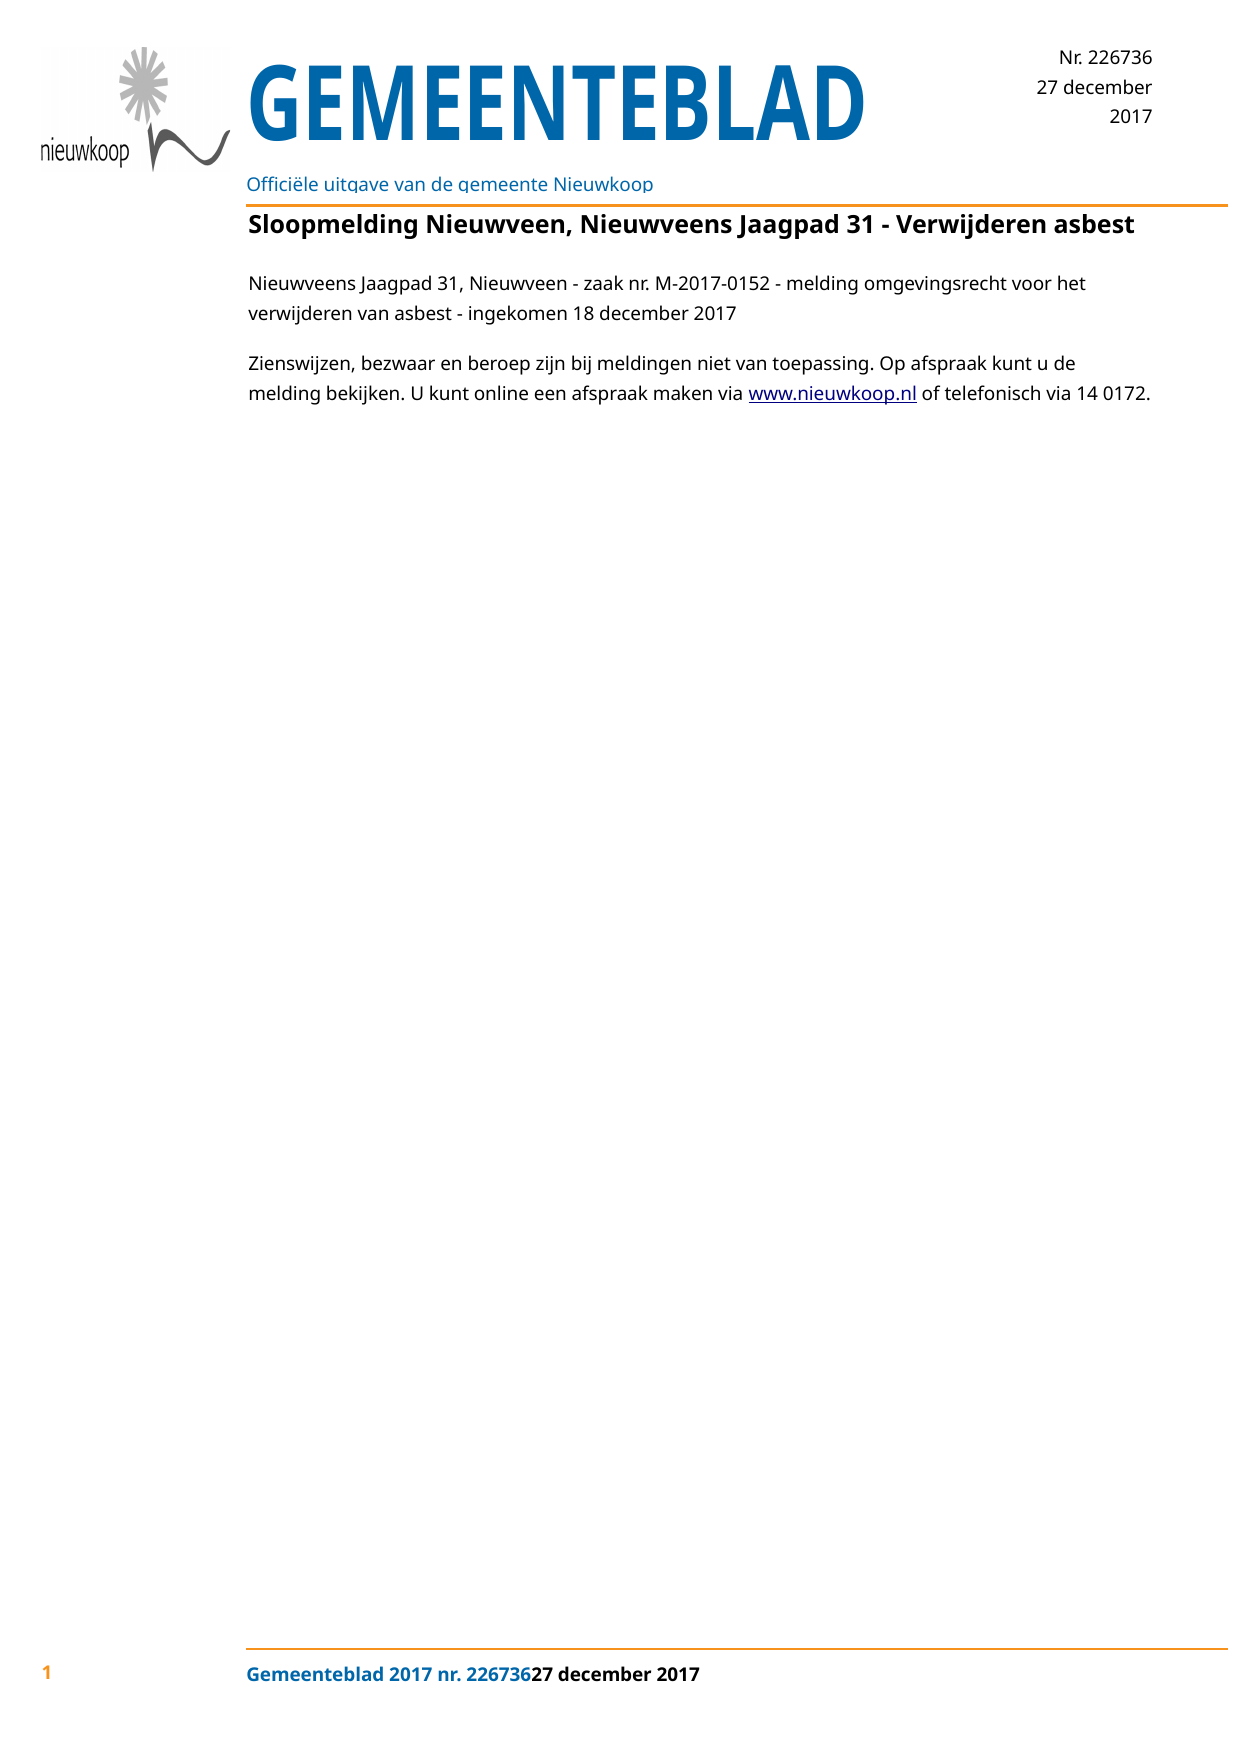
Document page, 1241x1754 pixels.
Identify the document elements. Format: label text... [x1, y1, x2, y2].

picture [41, 47, 231, 172]
text Sloopmelding Nieuwveen, Nieuwveens Jaagpad 31 - Verwijderen asbest [248, 207, 1152, 241]
text Nieuwveens Jaagpad 31, Nieuwveen - zaak nr. M-2017-0152 - melding omgevingsrecht voor het verwijderen van asbest - ingekomen 18 december 2017 [248, 270, 1152, 326]
text Zienswijzen, bezwaar en beroep zijn bij meldingen niet van toepassing. Op afspraak kunt u de melding bekijken. U kunt online een afspraak maken via www.nieuwkoop.nl of telefonisch via 14 0172. [248, 350, 1152, 406]
